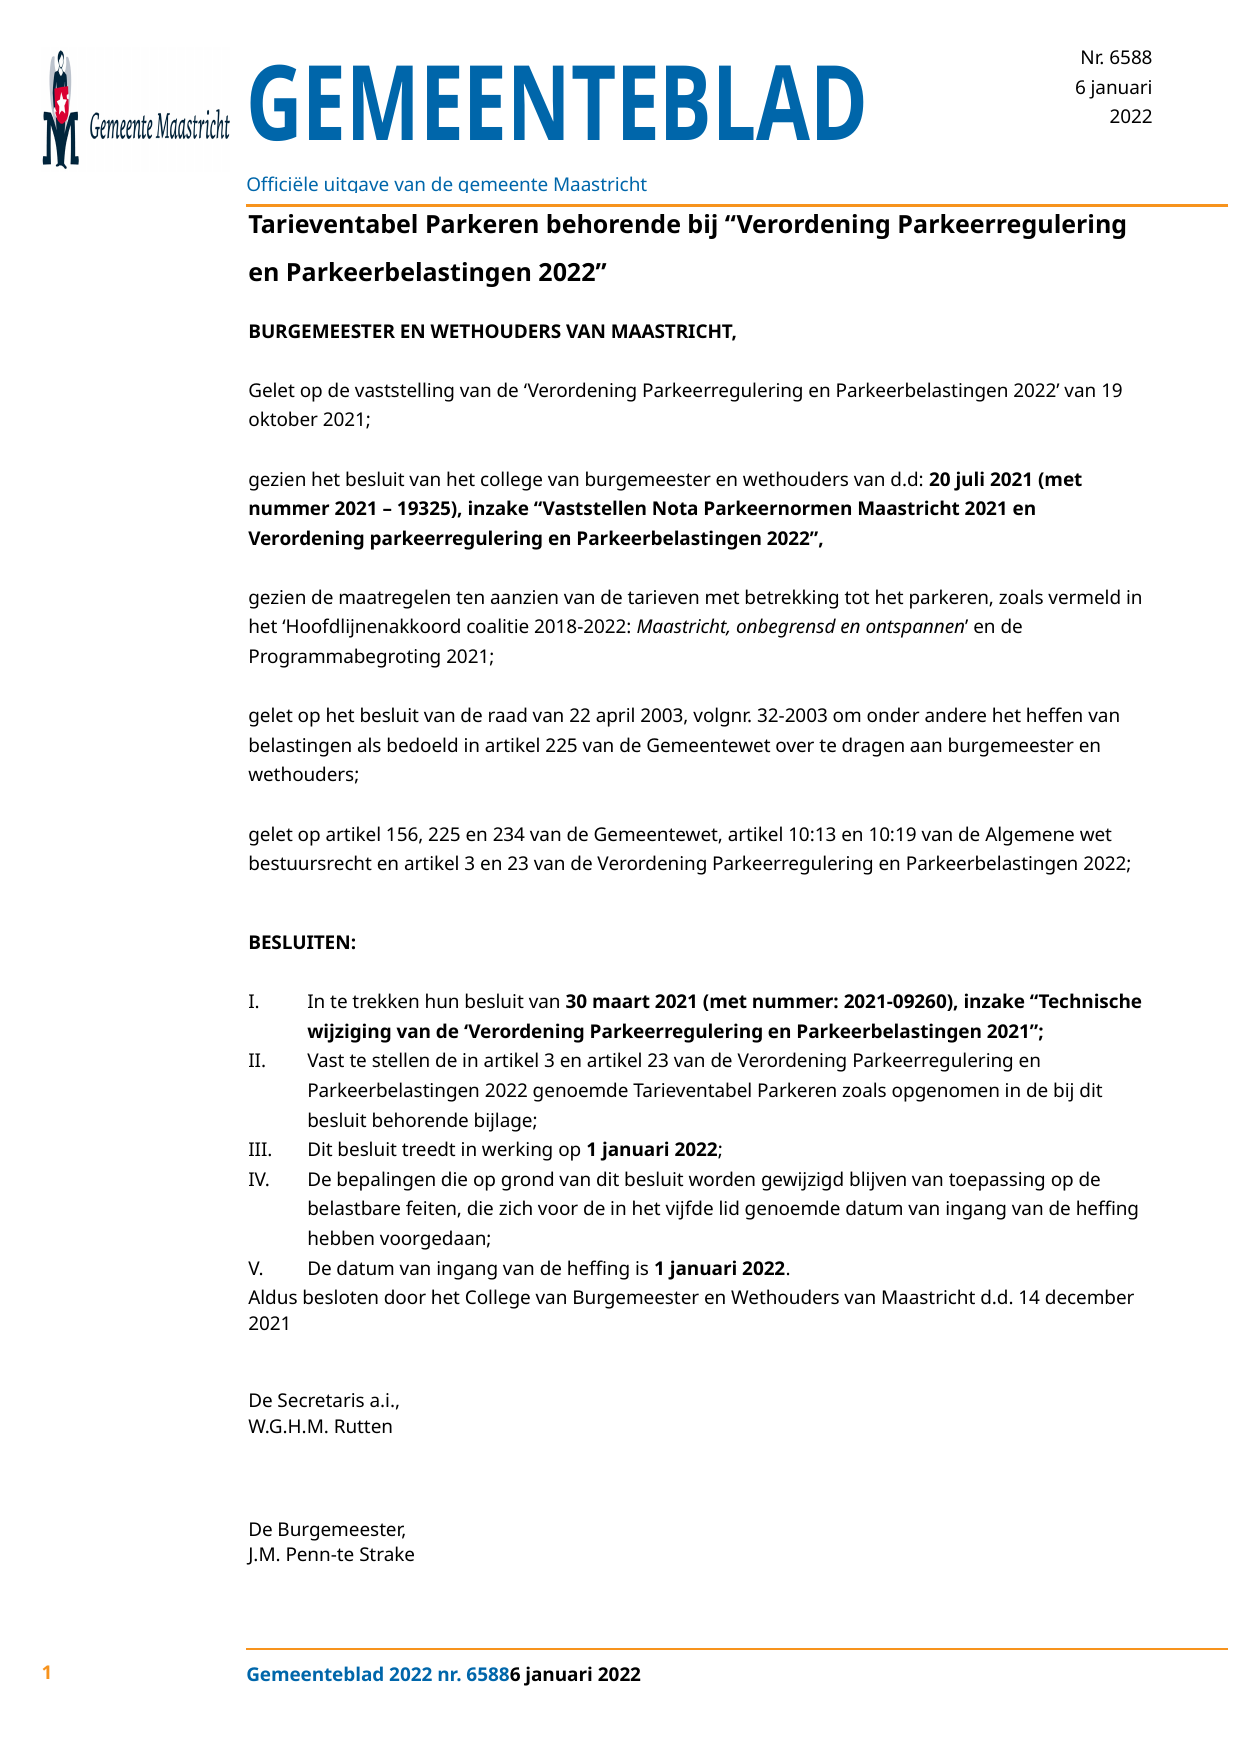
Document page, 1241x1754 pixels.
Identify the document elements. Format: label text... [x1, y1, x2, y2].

text BESLUITEN: [248, 929, 1152, 955]
picture [41, 47, 231, 172]
list De datum van ingang van de heffing is 1 januari 2022. [248, 1255, 1152, 1280]
text W.G.H.M. Rutten [248, 1413, 1152, 1439]
text gelet op het besluit van de raad van 22 april 2003, volgnr. 32-2003 om onder andere het heffen van belastingen als bedoeld in artikel 225 van de Gemeentewet over te dragen aan burgemeester en wethouders; [248, 702, 1152, 787]
text De Secretaris a.i., [248, 1387, 1152, 1413]
text Tarieventabel Parkeren behorende bij “Verordening Parkeerregulering en Parkeerbelastingen 2022” [248, 207, 1152, 288]
text gelet op artikel 156, 225 en 234 van de Gemeentewet, artikel 10:13 en 10:19 van de Algemene wet bestuursrecht en artikel 3 en 23 van de Verordening Parkeerregulering en Parkeerbelastingen 2022; [248, 821, 1152, 876]
list In te trekken hun besluit van 30 maart 2021 (met nummer: 2021-09260), inzake “Technische wijziging van de ‘Verordening Parkeerregulering en Parkeerbelastingen 2021”; [248, 988, 1152, 1044]
text gezien het besluit van het college van burgemeester en wethouders van d.d: 20 juli 2021 (met nummer 2021 – 19325), inzake “Vaststellen Nota Parkeernormen Maastricht 2021 en Verordening parkeerregulering en Parkeerbelastingen 2022”, [248, 466, 1152, 551]
text Aldus besloten door het College van Burgemeester en Wethouders van Maastricht d.d. 14 december 2021 [248, 1284, 1152, 1336]
text Gelet op de vaststelling van de ‘Verordening Parkeerregulering en Parkeerbelastingen 2022’ van 19 oktober 2021; [248, 377, 1152, 432]
text J.M. Penn-te Strake [248, 1542, 1152, 1567]
text De Burgemeester, [248, 1516, 1152, 1542]
list Dit besluit treedt in werking op 1 januari 2022; [248, 1136, 1152, 1162]
text BURGEMEESTER EN WETHOUDERS VAN MAASTRICHT, [248, 318, 1152, 344]
list Vast te stellen de in artikel 3 en artikel 23 van de Verordening Parkeerregulering en Parkeerbelastingen 2022 genoemde Tarieventabel Parkeren zoals opgenomen in de bij dit besluit behorende bijlage; [248, 1048, 1152, 1132]
text gezien de maatregelen ten aanzien van de tarieven met betrekking tot het parkeren, zoals vermeld in het ‘Hoofdlijnenakkoord coalitie 2018-2022: Maastricht, onbegrensd en ontspannen’ en de Programmabegroting 2021; [248, 584, 1152, 669]
list De bepalingen die op grond van dit besluit worden gewijzigd blijven van toepassing op de belastbare feiten, die zich voor de in het vijfde lid genoemde datum van ingang van de heffing hebben voorgedaan; [248, 1166, 1152, 1251]
